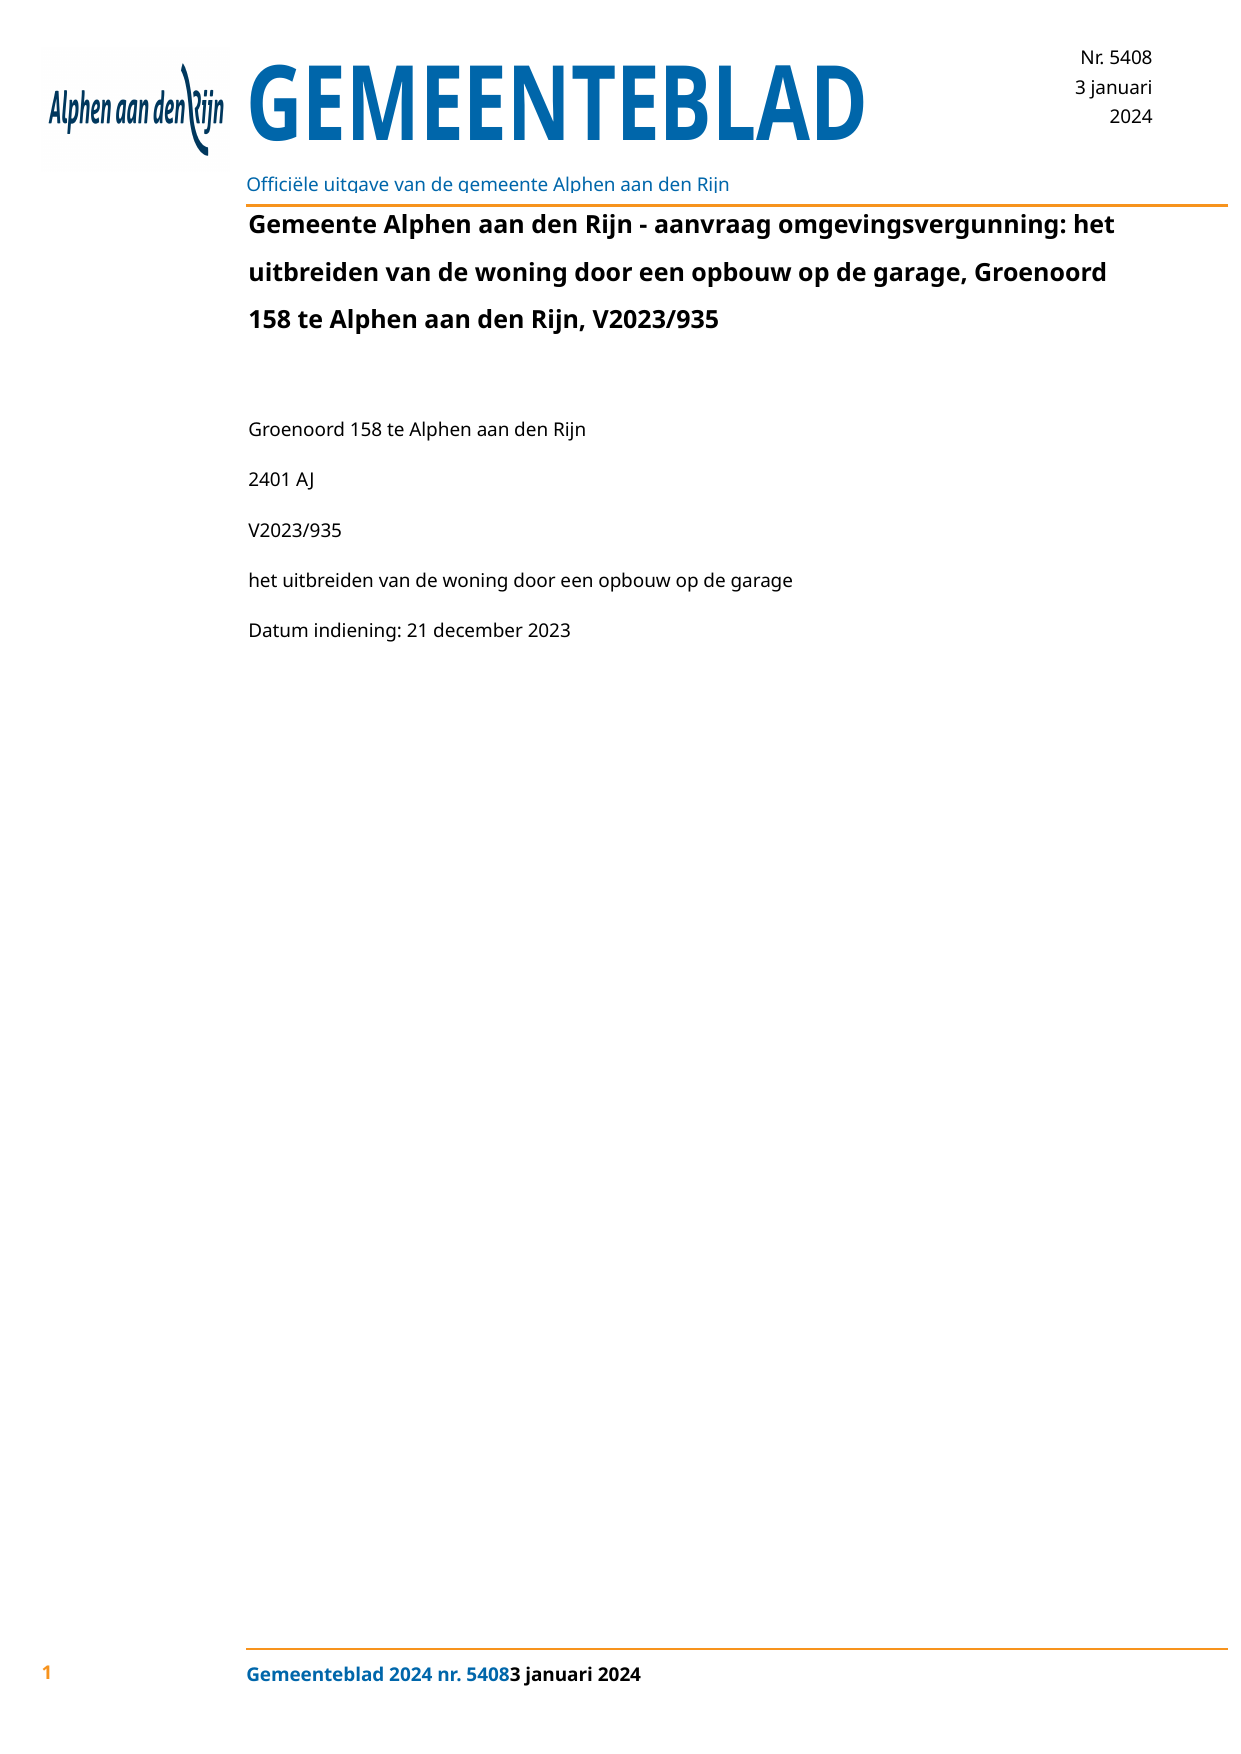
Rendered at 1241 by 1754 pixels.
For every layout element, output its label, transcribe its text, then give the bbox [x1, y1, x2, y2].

text Datum indiening: 21 december 2023 [248, 618, 1152, 643]
text Groenoord 158 te Alphen aan den Rijn [248, 416, 1152, 442]
picture [41, 47, 231, 172]
text V2023/935 [248, 517, 1152, 542]
text 2401 AJ [248, 466, 1152, 492]
text Gemeente Alphen aan den Rijn - aanvraag omgevingsvergunning: het uitbreiden van de woning door een opbouw op de garage, Groenoord 158 te Alphen aan den Rijn, V2023/935 [248, 207, 1152, 336]
text het uitbreiden van de woning door een opbouw op de garage [248, 567, 1152, 593]
